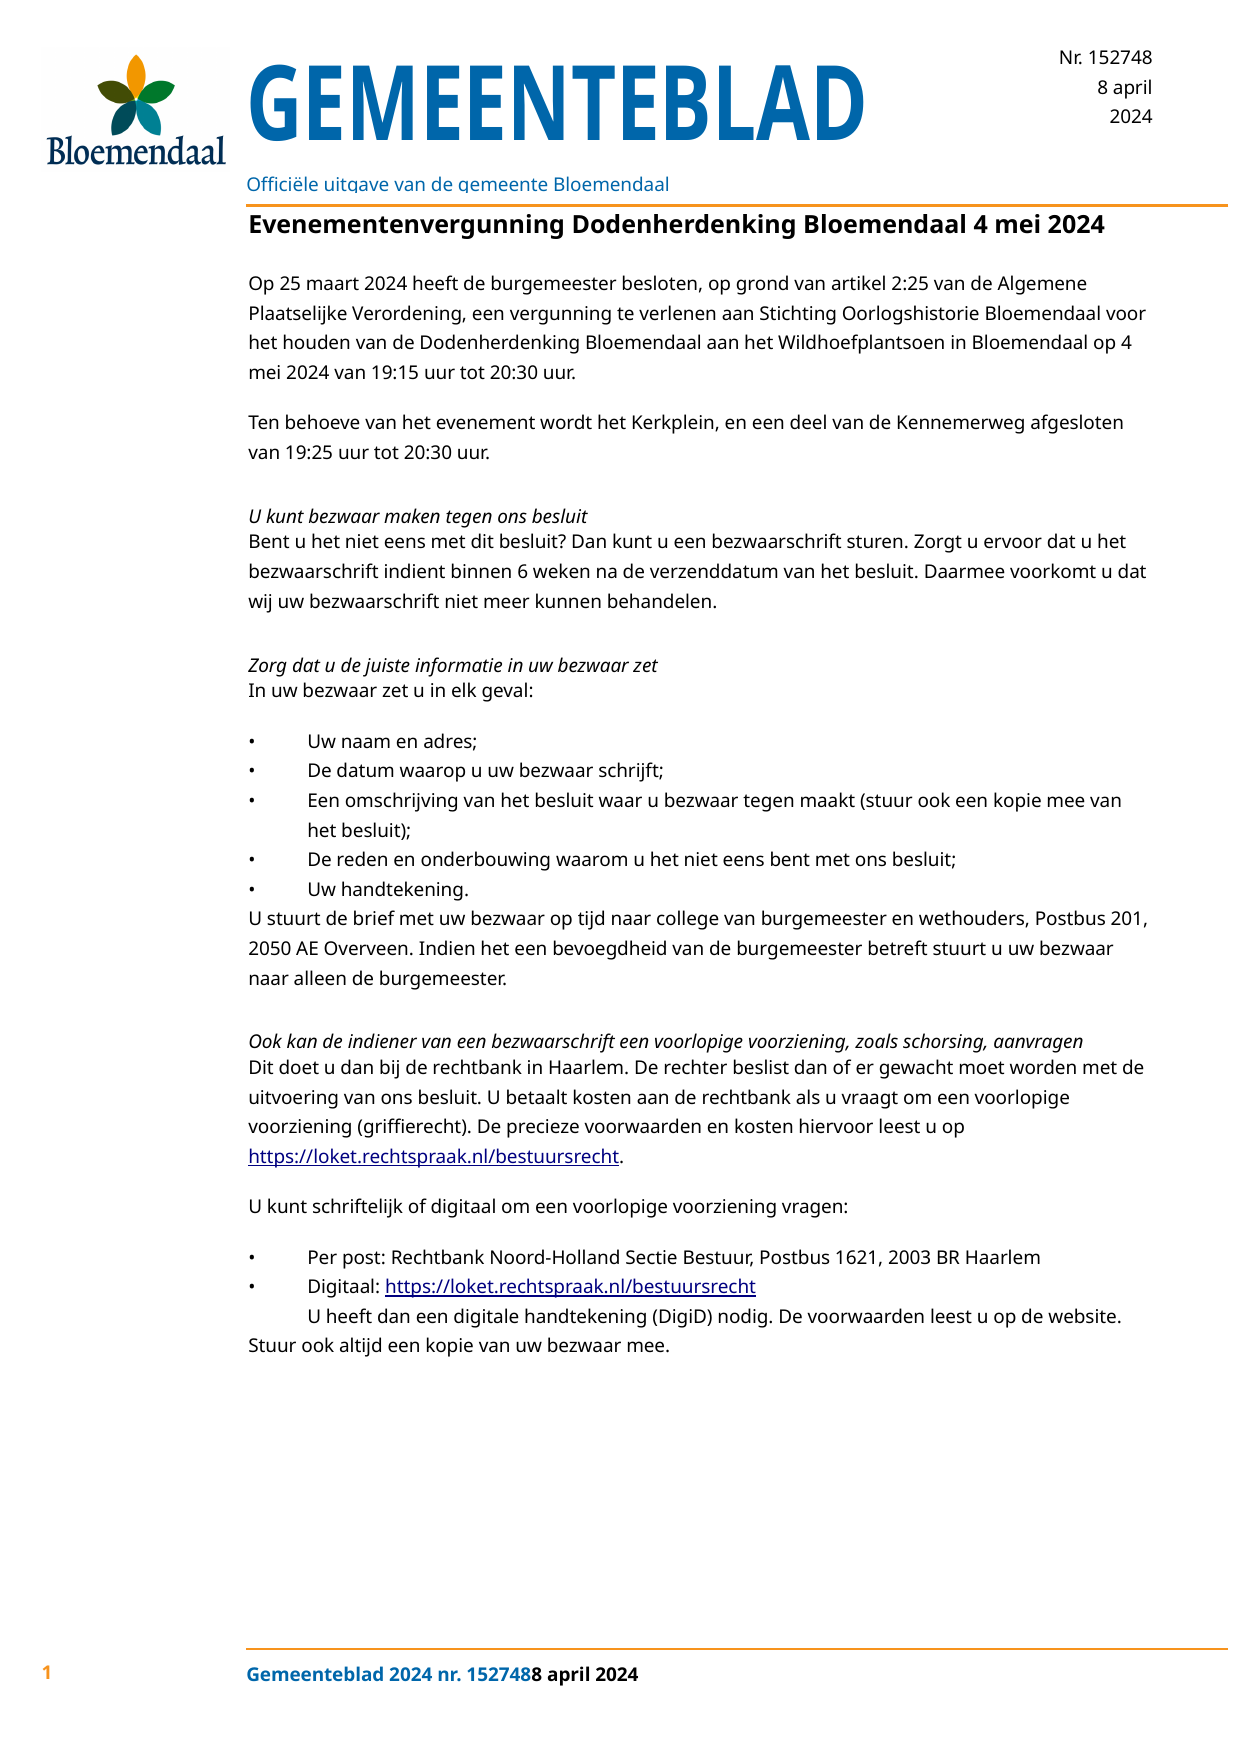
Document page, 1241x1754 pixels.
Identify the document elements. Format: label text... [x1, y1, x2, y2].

text Dit doet u dan bij de rechtbank in Haarlem. De rechter beslist dan of er gewacht moet worden met de uitvoering van ons besluit. U betaalt kosten aan de rechtbank als u vraagt om een voorlopige voorziening (griffierecht). De precieze voorwaarden en kosten hiervoor leest u op https://loket.rechtspraak.nl/bestuursrecht. [248, 1054, 1152, 1169]
list De reden en onderbouwing waarom u het niet eens bent met ons besluit; [248, 846, 1152, 872]
list Uw naam en adres; [248, 728, 1152, 754]
text Ten behoeve van het evenement wordt het Kerkplein, en een deel van de Kennemerweg afgesloten van 19:25 uur tot 20:30 uur. [248, 409, 1152, 465]
picture [41, 47, 231, 172]
list Uw handtekening. [248, 876, 1152, 902]
list Een omschrijving van het besluit waar u bezwaar tegen maakt (stuur ook een kopie mee van het besluit); [248, 787, 1152, 842]
text Evenementenvergunning Dodenherdenking Bloemendaal 4 mei 2024 [248, 207, 1152, 241]
list Per post: Rechtbank Noord-Holland Sectie Bestuur, Postbus 1621, 2003 BR Haarlem [248, 1244, 1152, 1270]
text U stuurt de brief met uw bezwaar op tijd naar college van burgemeester en wethouders, Postbus 201, 2050 AE Overveen. Indien het een bevoegdheid van de burgemeester betreft stuurt u uw bezwaar naar alleen de burgemeester. [248, 906, 1152, 990]
text In uw bezwaar zet u in elk geval: [248, 678, 1152, 703]
list De datum waarop u uw bezwaar schrijft; [248, 758, 1152, 783]
text Bent u het niet eens met dit besluit? Dan kunt u een bezwaarschrift sturen. Zorgt u ervoor dat u het bezwaarschrift indient binnen 6 weken na de verzenddatum van het besluit. Daarmee voorkomt u dat wij uw bezwaarschrift niet meer kunnen behandelen. [248, 529, 1152, 614]
text Stuur ook altijd een kopie van uw bezwaar mee. [248, 1333, 1152, 1358]
list Digitaal: https://loket.rechtspraak.nl/bestuursrecht [248, 1273, 1152, 1299]
text Ook kan de indiener van een bezwaarschrift een voorlopige voorziening, zoals schorsing, aanvragen [248, 1029, 1152, 1054]
text Zorg dat u de juiste informatie in uw bezwaar zet [248, 652, 1152, 678]
text U kunt bezwaar maken tegen ons besluit [248, 503, 1152, 529]
text U kunt schriftelijk of digitaal om een voorlopige voorziening vragen: [248, 1193, 1152, 1219]
text Op 25 maart 2024 heeft de burgemeester besloten, op grond van artikel 2:25 van de Algemene Plaatselijke Verordening, een vergunning te verlenen aan Stichting Oorlogshistorie Bloemendaal voor het houden van de Dodenherdenking Bloemendaal aan het Wildhoefplantsoen in Bloemendaal op 4 mei 2024 van 19:15 uur tot 20:30 uur. [248, 270, 1152, 385]
list U heeft dan een digitale handtekening (DigiD) nodig. De voorwaarden leest u op de website. [248, 1303, 1152, 1329]
